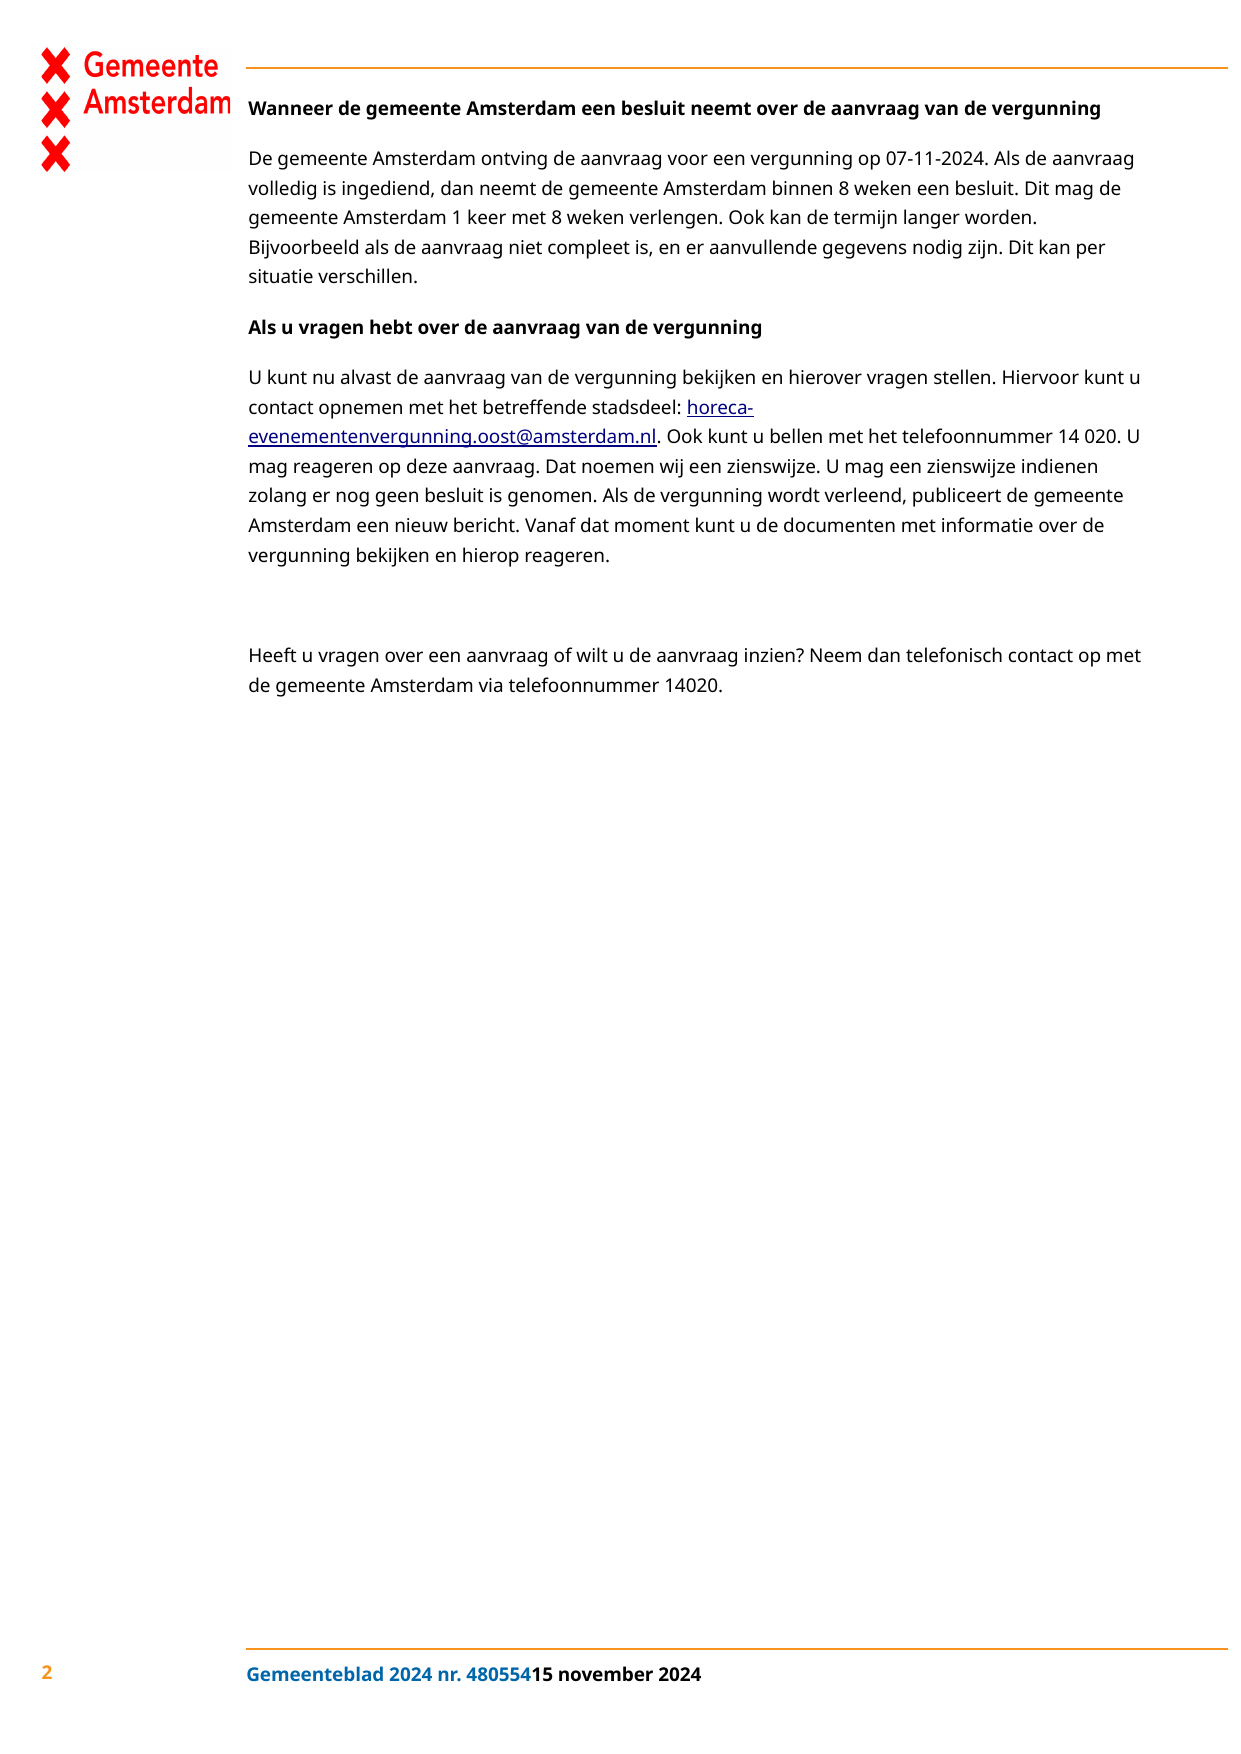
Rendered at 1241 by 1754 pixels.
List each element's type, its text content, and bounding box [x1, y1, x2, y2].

text U kunt nu alvast de aanvraag van de vergunning bekijken en hierover vragen stellen. Hiervoor kunt u contact opnemen met het betreffende stadsdeel: horeca-evenementenvergunning.oost@amsterdam.nl. Ook kunt u bellen met het telefoonnummer 14 020. U mag reageren op deze aanvraag. Dat noemen wij een zienswijze. U mag een zienswijze indienen zolang er nog geen besluit is genomen. Als de vergunning wordt verleend, publiceert de gemeente Amsterdam een nieuw bericht. Vanaf dat moment kunt u de documenten met informatie over de vergunning bekijken en hierop reageren. [248, 364, 1152, 568]
text Wanneer de gemeente Amsterdam een besluit neemt over de aanvraag van de vergunning [248, 95, 1152, 121]
text De gemeente Amsterdam ontving de aanvraag voor een vergunning op 07-11-2024. Als de aanvraag volledig is ingediend, dan neemt de gemeente Amsterdam binnen 8 weken een besluit. Dit mag de gemeente Amsterdam 1 keer met 8 weken verlengen. Ook kan de termijn langer worden. Bijvoorbeeld als de aanvraag niet compleet is, en er aanvullende gegevens nodig zijn. Dit kan per situatie verschillen. [248, 145, 1152, 289]
picture [41, 47, 231, 172]
text Heeft u vragen over een aanvraag of wilt u de aanvraag inzien? Neem dan telefonisch contact op met de gemeente Amsterdam via telefoonnummer 14020. [248, 643, 1152, 698]
text Als u vragen hebt over de aanvraag van de vergunning [248, 314, 1152, 340]
